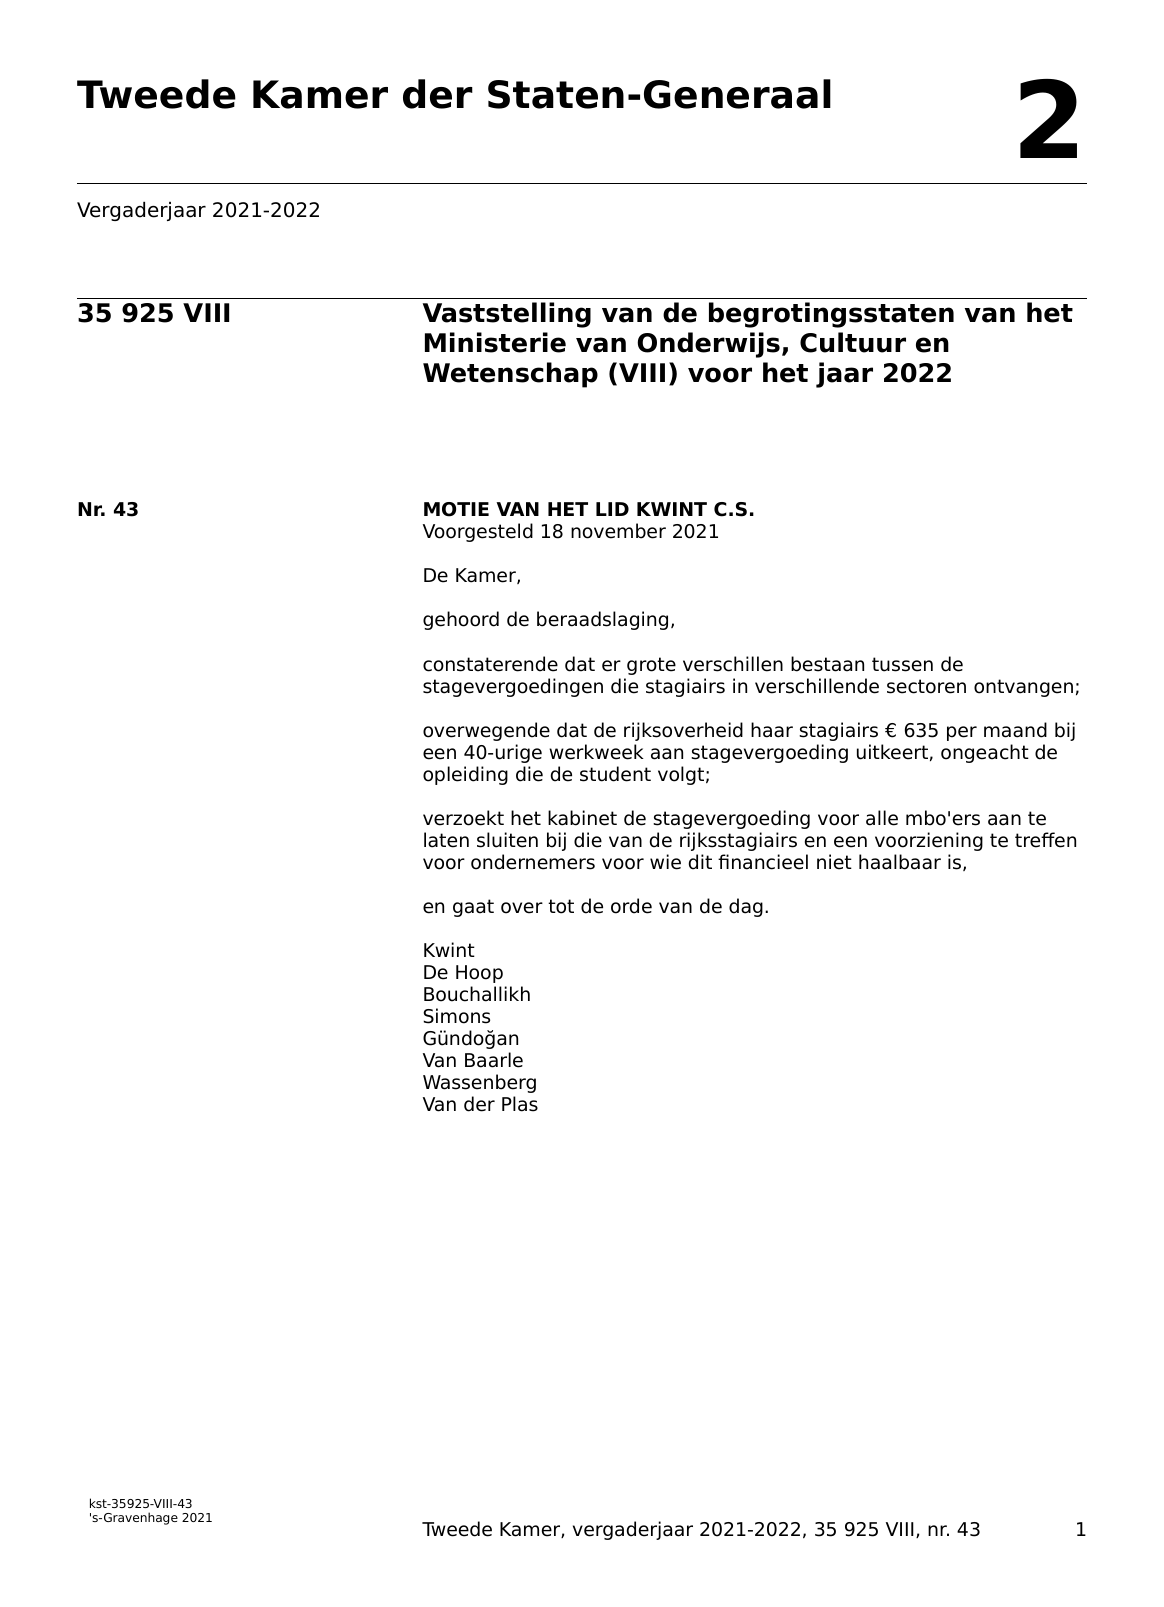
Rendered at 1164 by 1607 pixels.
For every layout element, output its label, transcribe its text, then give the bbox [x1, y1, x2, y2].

text Voorgesteld 18 november 2021 [422, 521, 1087, 543]
text Gündoğan [422, 1028, 1087, 1050]
text verzoekt het kabinet de stagevergoeding voor alle mbo'ers aan te laten sluiten bij die van de rijksstagiairs en een voorziening te treffen voor ondernemers voor wie dit financieel niet haalbaar is, [422, 808, 1087, 874]
text De Kamer, [422, 565, 1087, 587]
table_cell Vergaderjaar 2021-2022 [77, 184, 1087, 298]
text Kwint [422, 940, 1087, 962]
text constaterende dat er grote verschillen bestaan tussen de stagevergoedingen die stagiairs in verschillende sectoren ontvangen; [422, 653, 1087, 697]
text overwegende dat de rijksoverheid haar stagiairs € 635 per maand bij een 40-urige werkweek aan stagevergoeding uitkeert, ongeacht de opleiding die de student volgt; [422, 720, 1087, 786]
text De Hoop [422, 962, 1087, 984]
table_header 2 [886, 59, 1087, 183]
text Van Baarle [422, 1050, 1087, 1072]
text Wassenberg [422, 1072, 1087, 1094]
text Bouchallikh [422, 984, 1087, 1006]
table_header Tweede Kamer der Staten-Generaal [77, 59, 886, 183]
text gehoord de beraadslaging, [422, 609, 1087, 631]
subtitle 35 925 VIII Vaststelling van de begrotingsstaten van het Ministerie van Onderwijs, Cultuur en Wetenschap (VIII) voor het jaar 2022 [77, 299, 1087, 388]
text kst-35925-VIII-43 [88, 1497, 323, 1511]
text Simons [422, 1006, 1087, 1028]
text en gaat over tot de orde van de dag. [422, 896, 1087, 918]
subtitle Nr. 43 MOTIE VAN HET LID KWINT C.S. [77, 499, 1087, 521]
text 's-Gravenhage 2021 [88, 1511, 323, 1525]
text Van der Plas [422, 1094, 1087, 1116]
